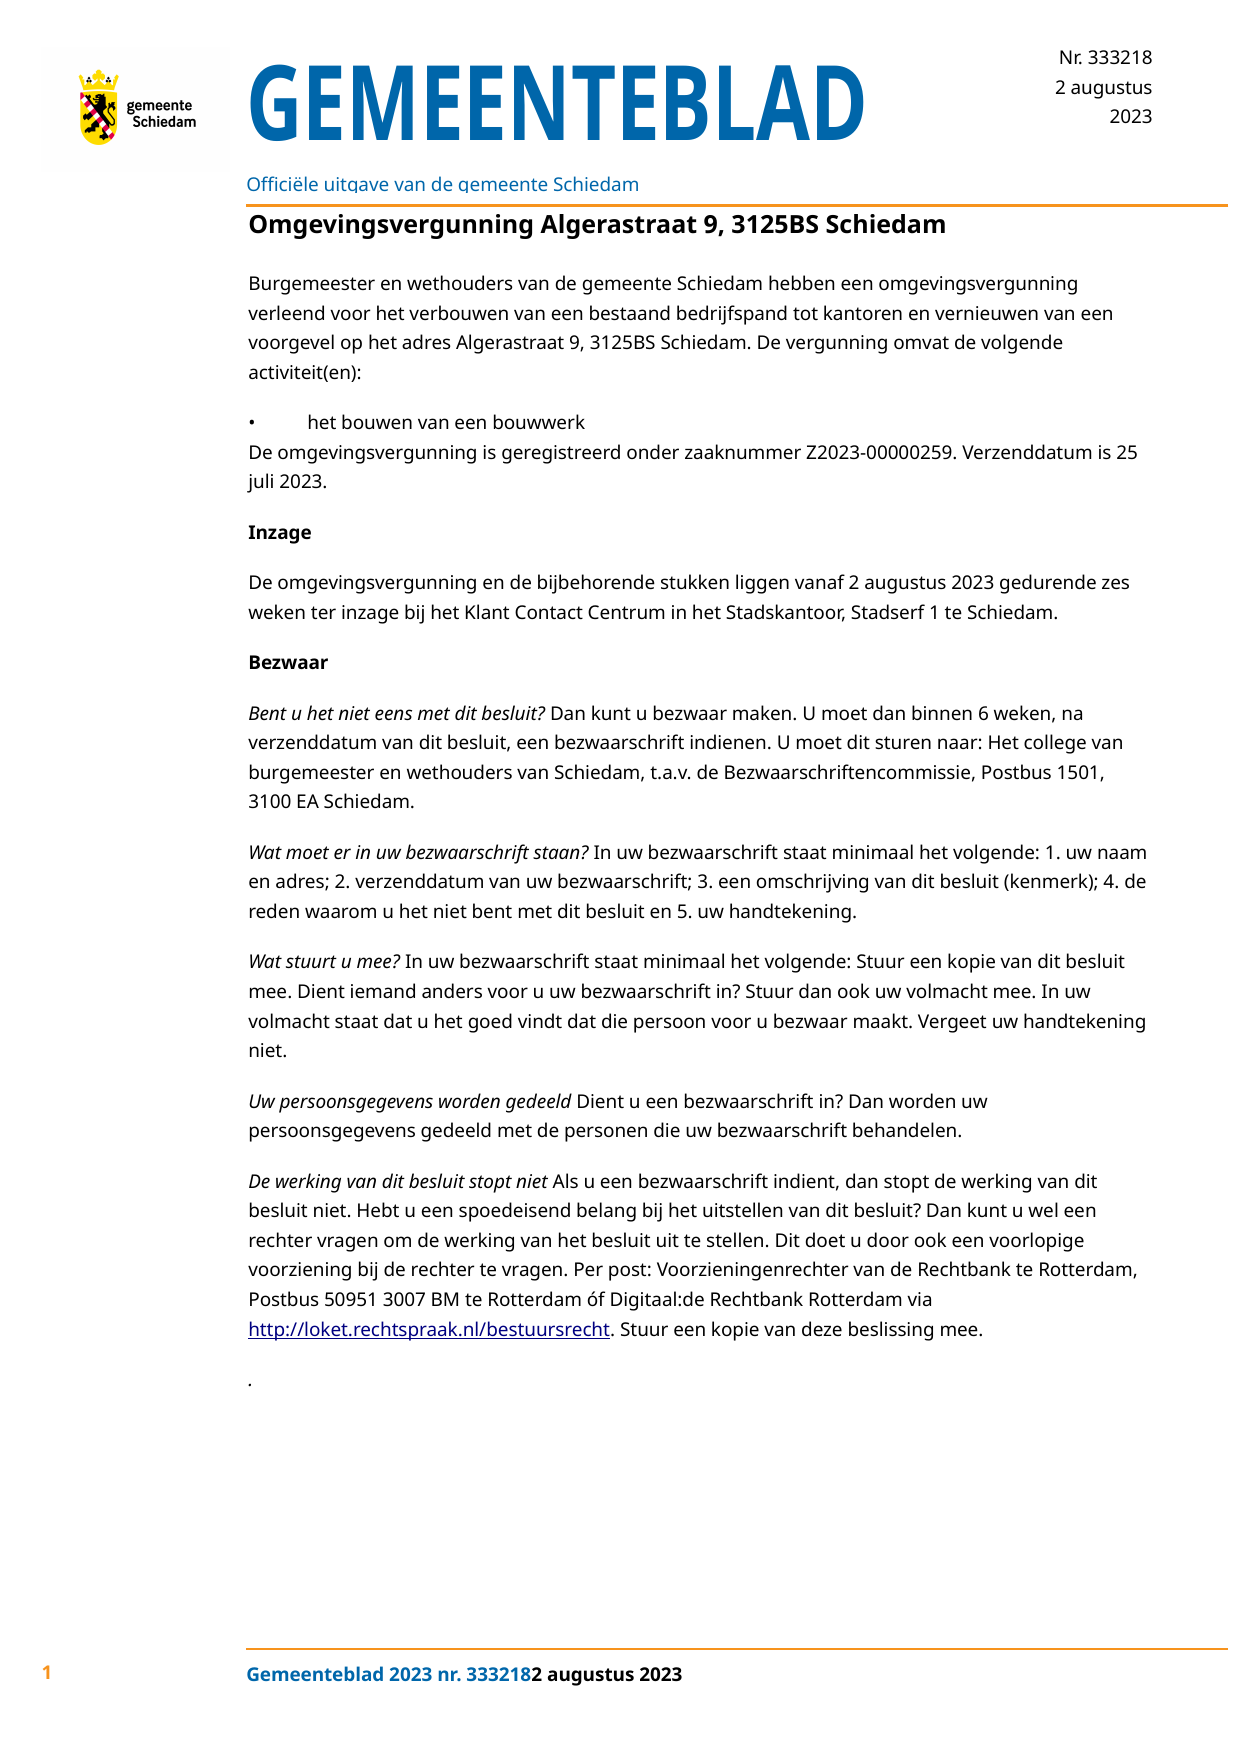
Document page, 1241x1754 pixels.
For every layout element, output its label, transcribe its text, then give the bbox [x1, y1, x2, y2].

text Uw persoonsgegevens worden gedeeld Dient u een bezwaarschrift in? Dan worden uw persoonsgegevens gedeeld met de personen die uw bezwaarschrift behandelen. [248, 1088, 1152, 1143]
text . [248, 1366, 1152, 1392]
text Wat stuurt u mee? In uw bezwaarschrift staat minimaal het volgende: Stuur een kopie van dit besluit mee. Dient iemand anders voor u uw bezwaarschrift in? Stuur dan ook uw volmacht mee. In uw volmacht staat dat u het goed vindt dat die persoon voor u bezwaar maakt. Vergeet uw handtekening niet. [248, 949, 1152, 1063]
text Omgevingsvergunning Algerastraat 9, 3125BS Schiedam [248, 207, 1152, 241]
text Wat moet er in uw bezwaarschrift staan? In uw bezwaarschrift staat minimaal het volgende: 1. uw naam en adres; 2. verzenddatum van uw bezwaarschrift; 3. een omschrijving van dit besluit (kenmerk); 4. de reden waarom u het niet bent met dit besluit en 5. uw handtekening. [248, 839, 1152, 924]
text De omgevingsvergunning is geregistreerd onder zaaknummer Z2023-00000259. Verzenddatum is 25 juli 2023. [248, 439, 1152, 494]
text De omgevingsvergunning en de bijbehorende stukken liggen vanaf 2 augustus 2023 gedurende zes weken ter inzage bij het Klant Contact Centrum in het Stadskantoor, Stadserf 1 te Schiedam. [248, 569, 1152, 625]
text De werking van dit besluit stopt niet Als u een bezwaarschrift indient, dan stopt de werking van dit besluit niet. Hebt u een spoedeisend belang bij het uitstellen van dit besluit? Dan kunt u wel een rechter vragen om de werking van het besluit uit te stellen. Dit doet u door ook een voorlopige voorziening bij de rechter te vragen. Per post: Voorzieningenrechter van de Rechtbank te Rotterdam, Postbus 50951 3007 BM te Rotterdam óf Digitaal:de Rechtbank Rotterdam via http://loket.rechtspraak.nl/bestuursrecht. Stuur een kopie van deze beslissing mee. [248, 1168, 1152, 1341]
text Inzage [248, 519, 1152, 545]
text Bent u het niet eens met dit besluit? Dan kunt u bezwaar maken. U moet dan binnen 6 weken, na verzenddatum van dit besluit, een bezwaarschrift indienen. U moet dit sturen naar: Het college van burgemeester en wethouders van Schiedam, t.a.v. de Bezwaarschriftencommissie, Postbus 1501, 3100 EA Schiedam. [248, 700, 1152, 814]
text Bezwaar [248, 649, 1152, 675]
text Burgemeester en wethouders van de gemeente Schiedam hebben een omgevingsvergunning verleend voor het verbouwen van een bestaand bedrijfspand tot kantoren en vernieuwen van een voorgevel op het adres Algerastraat 9, 3125BS Schiedam. De vergunning omvat de volgende activiteit(en): [248, 270, 1152, 385]
picture [41, 47, 231, 172]
list het bouwen van een bouwwerk [248, 409, 1152, 435]
